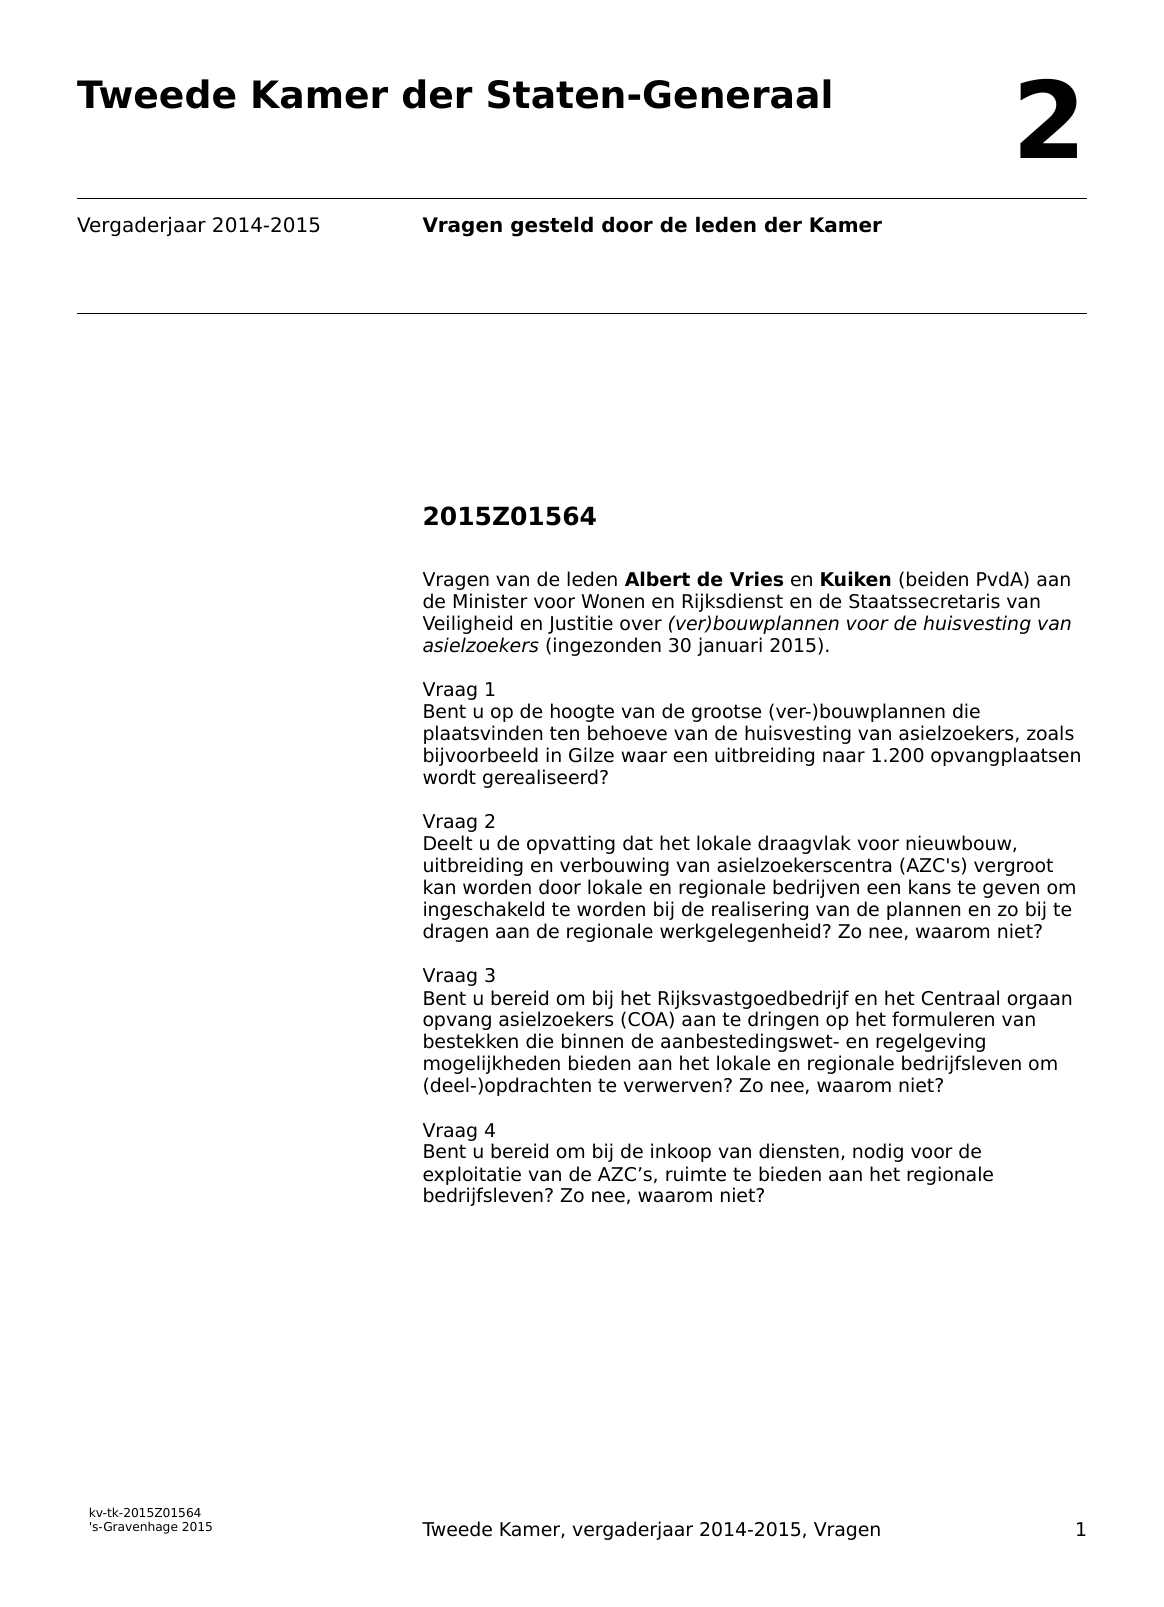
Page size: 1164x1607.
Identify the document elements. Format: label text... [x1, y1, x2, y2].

text Vraag 3 [422, 965, 1087, 987]
text 2015Z01564 [422, 502, 1087, 531]
text kv-tk-2015Z01564 [88, 1506, 323, 1520]
table_cell Vergaderjaar 2014-2015 [77, 199, 422, 313]
text Bent u bereid om bij het Rijksvastgoedbedrijf en het Centraal orgaan opvang asielzoekers (COA) aan te dringen op het formuleren van bestekken die binnen de aanbestedingswet- en regelgeving mogelijkheden bieden aan het lokale en regionale bedrijfsleven om (deel-)opdrachten te verwerven? Zo nee, waarom niet? [422, 987, 1087, 1097]
table_header 2 [886, 59, 1087, 198]
table_cell Vragen gesteld door de leden der Kamer [422, 199, 1087, 313]
text Vraag 4 [422, 1119, 1087, 1141]
text Vragen van de leden Albert de Vries en Kuiken (beiden PvdA) aan de Minister voor Wonen en Rijksdienst en de Staatssecretaris van Veiligheid en Justitie over (ver)bouwplannen voor de huisvesting van asielzoekers (ingezonden 30 januari 2015). [422, 569, 1087, 657]
text Bent u bereid om bij de inkoop van diensten, nodig voor de exploitatie van de AZC’s, ruimte te bieden aan het regionale bedrijfsleven? Zo nee, waarom niet? [422, 1141, 1087, 1207]
text Deelt u de opvatting dat het lokale draagvlak voor nieuwbouw, uitbreiding en verbouwing van asielzoekerscentra (AZC's) vergroot kan worden door lokale en regionale bedrijven een kans te geven om ingeschakeld te worden bij de realisering van de plannen en zo bij te dragen aan de regionale werkgelegenheid? Zo nee, waarom niet? [422, 833, 1087, 943]
text Vraag 1 [422, 679, 1087, 701]
text Vraag 2 [422, 811, 1087, 833]
text Bent u op de hoogte van de grootse (ver-)bouwplannen die plaatsvinden ten behoeve van de huisvesting van asielzoekers, zoals bijvoorbeeld in Gilze waar een uitbreiding naar 1.200 opvangplaatsen wordt gerealiseerd? [422, 701, 1087, 789]
text 's-Gravenhage 2015 [88, 1520, 323, 1534]
table_header Tweede Kamer der Staten-Generaal [77, 59, 886, 198]
